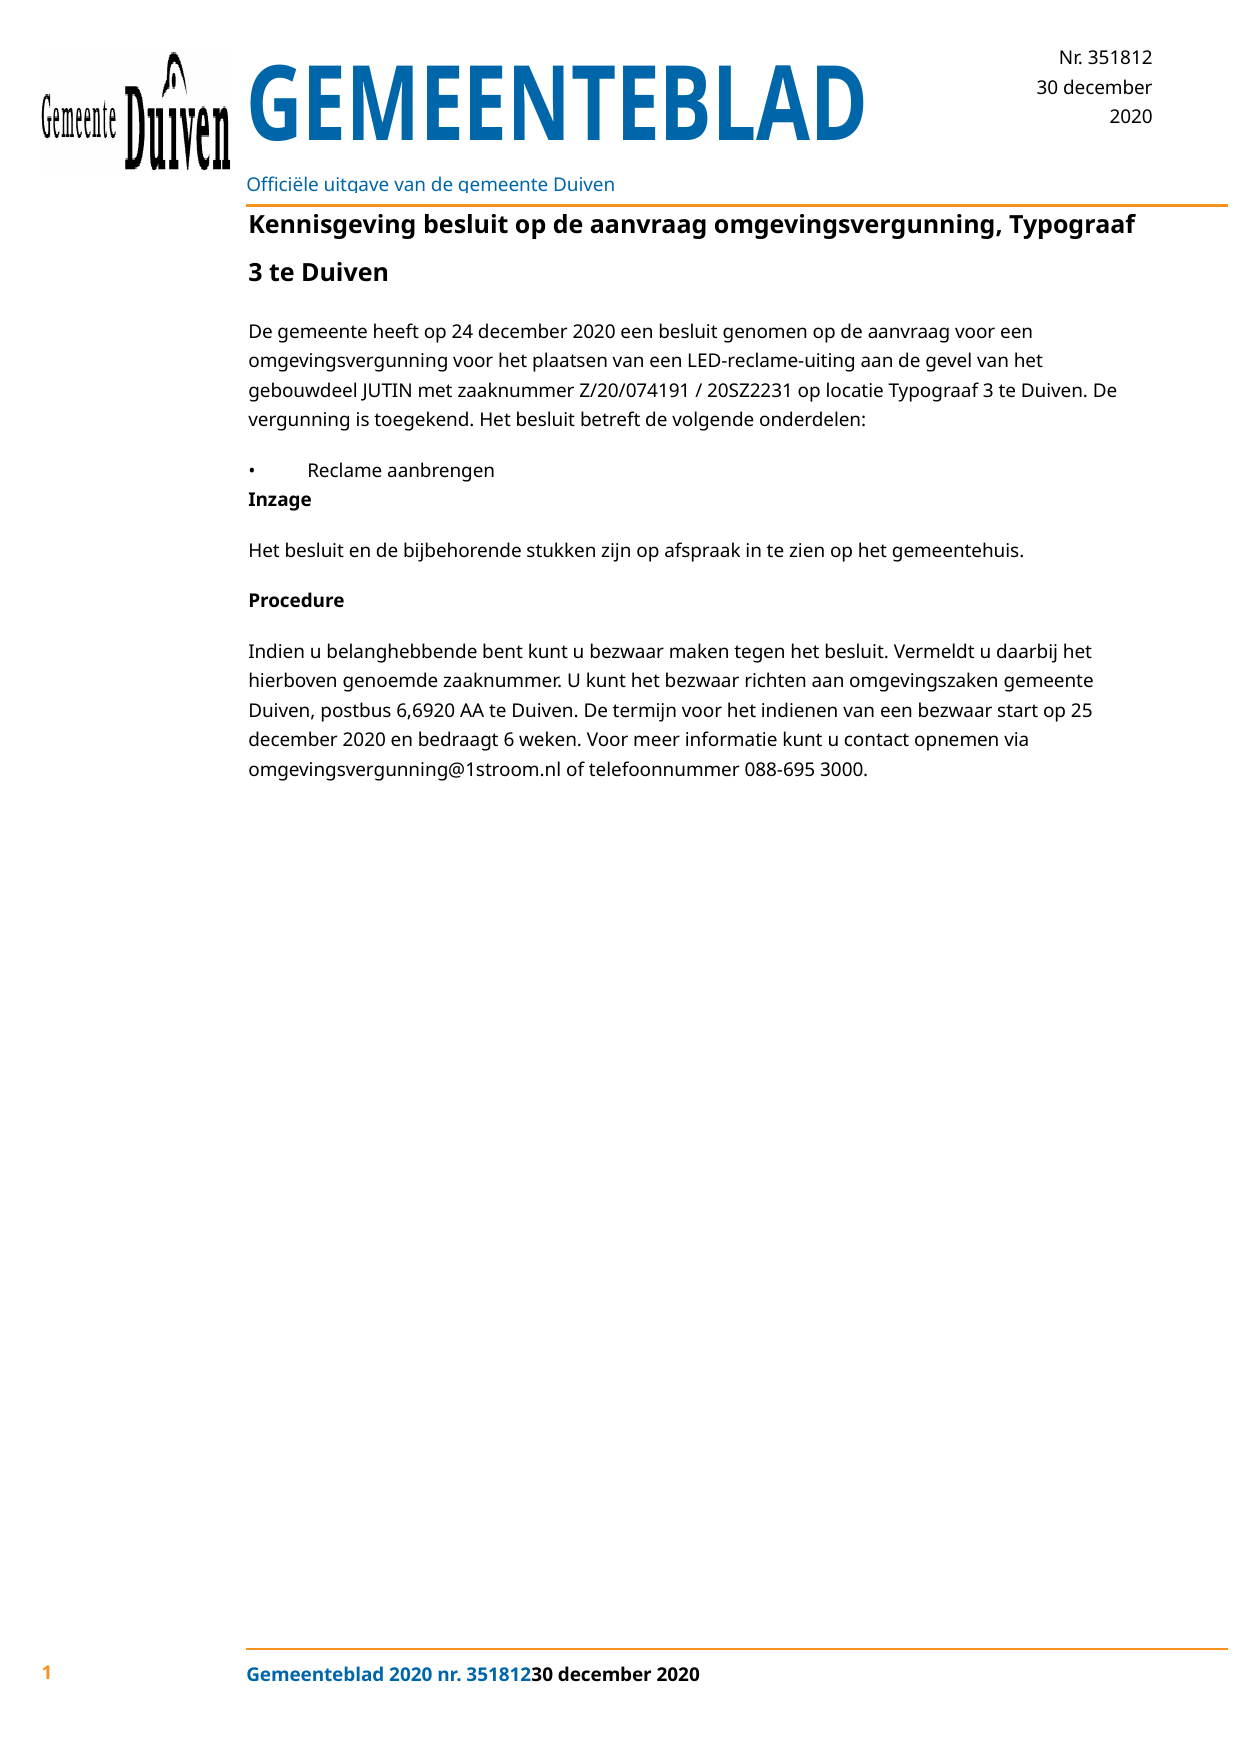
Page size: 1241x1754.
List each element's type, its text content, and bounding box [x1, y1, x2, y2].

text Kennisgeving besluit op de aanvraag omgevingsvergunning, Typograaf 3 te Duiven [248, 207, 1152, 288]
picture [41, 47, 231, 172]
text Procedure [248, 587, 1152, 613]
list Reclame aanbrengen [248, 457, 1152, 483]
text Indien u belanghebbende bent kunt u bezwaar maken tegen het besluit. Vermeldt u daarbij het hierboven genoemde zaaknummer. U kunt het bezwaar richten aan omgevingszaken gemeente Duiven, postbus 6,6920 AA te Duiven. De termijn voor het indienen van een bezwaar start op 25 december 2020 en bedraagt 6 weken. Voor meer informatie kunt u contact opnemen via omgevingsvergunning@1stroom.nl of telefoonnummer 088-695 3000. [248, 638, 1152, 782]
text Inzage [248, 487, 1152, 512]
text Het besluit en de bijbehorende stukken zijn op afspraak in te zien op het gemeentehuis. [248, 537, 1152, 563]
text De gemeente heeft op 24 december 2020 een besluit genomen op de aanvraag voor een omgevingsvergunning voor het plaatsen van een LED-reclame-uiting aan de gevel van het gebouwdeel JUTIN met zaaknummer Z/20/074191 / 20SZ2231 op locatie Typograaf 3 te Duiven. De vergunning is toegekend. Het besluit betreft de volgende onderdelen: [248, 318, 1152, 432]
